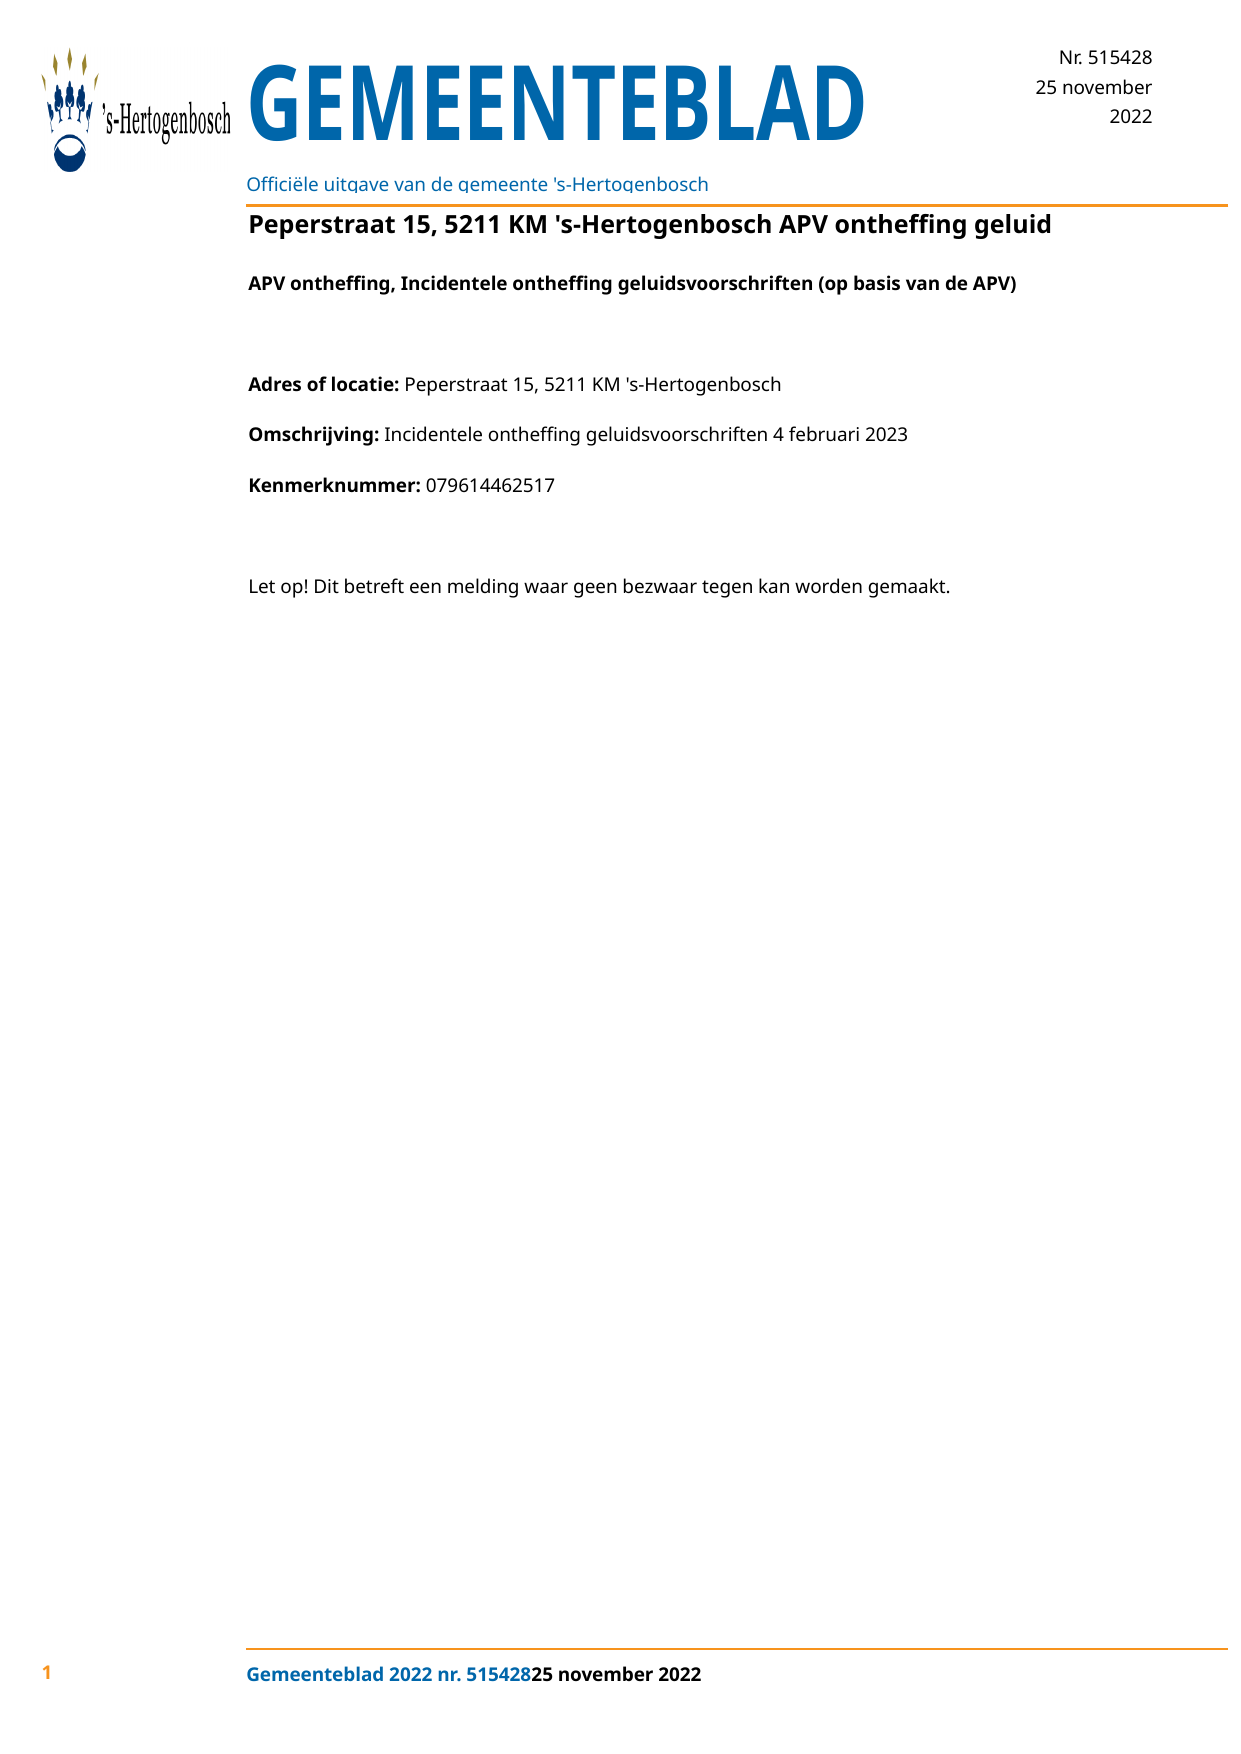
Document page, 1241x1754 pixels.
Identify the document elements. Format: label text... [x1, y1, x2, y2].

text Adres of locatie: Peperstraat 15, 5211 KM 's-Hertogenbosch [248, 371, 1152, 397]
picture [41, 47, 231, 172]
text Peperstraat 15, 5211 KM 's-Hertogenbosch APV ontheffing geluid [248, 207, 1152, 241]
text Let op! Dit betreft een melding waar geen bezwaar tegen kan worden gemaakt. [248, 573, 1152, 598]
text Omschrijving: Incidentele ontheffing geluidsvoorschriften 4 februari 2023 [248, 422, 1152, 447]
text APV ontheffing, Incidentele ontheffing geluidsvoorschriften (op basis van de APV) [248, 270, 1152, 296]
text Kenmerknummer: 079614462517 [248, 472, 1152, 498]
